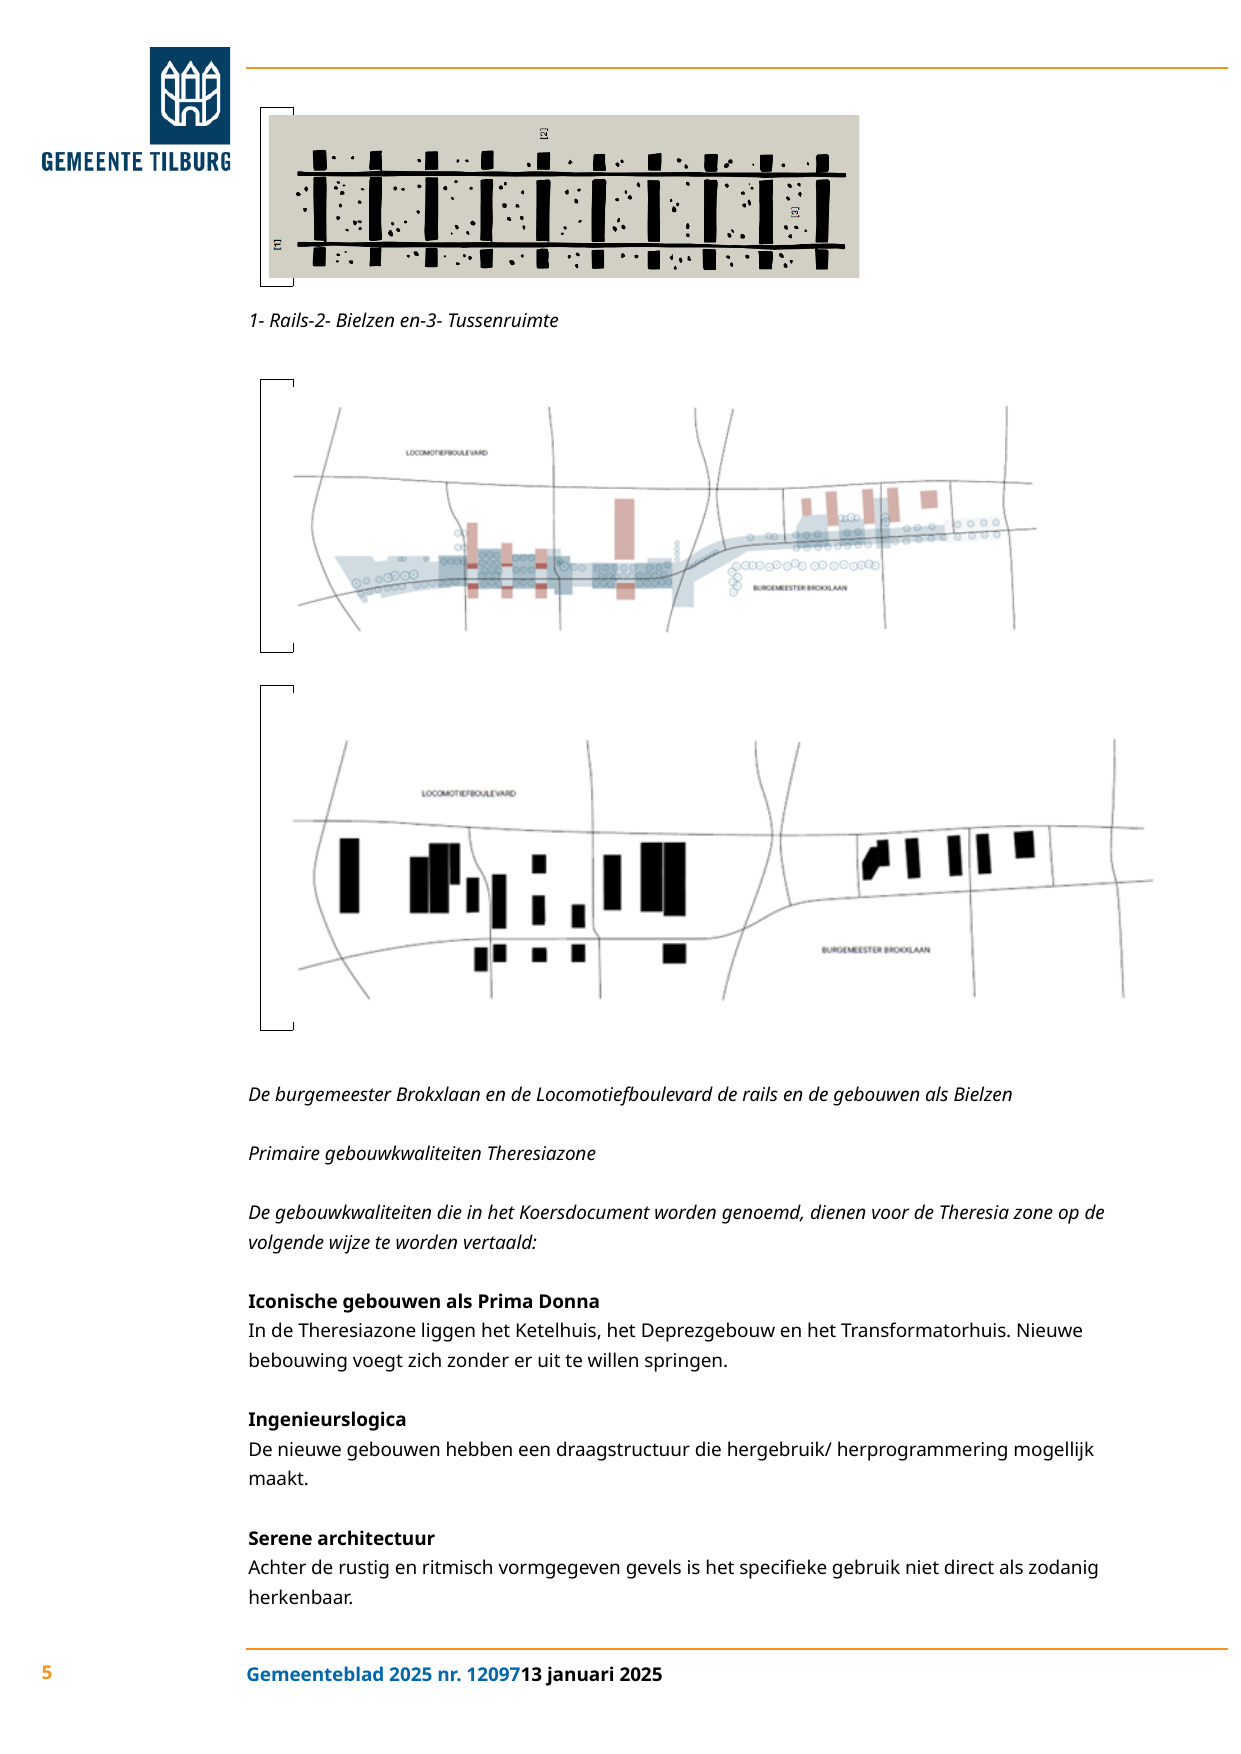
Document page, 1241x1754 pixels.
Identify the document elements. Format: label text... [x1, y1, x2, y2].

text 1- Rails-2- Bielzen en-3- Tussenruimte [248, 308, 1152, 333]
text Primaire gebouwkwaliteiten Theresiazone [248, 1140, 1152, 1166]
text Achter de rustig en ritmisch vormgegeven gevels is het specifieke gebruik niet direct als zodanig herkenbaar. [248, 1554, 1152, 1610]
picture [268, 115, 860, 278]
text Serene architectuur [248, 1525, 1152, 1551]
picture [268, 693, 1173, 1022]
text In de Theresiazone liggen het Ketelhuis, het Deprezgebouw en het Transformatorhuis. Nieuwe bebouwing voegt zich zonder er uit te willen springen. [248, 1318, 1152, 1373]
text De burgemeester Brokxlaan en de Locomotiefboulevard de rails en de gebouwen als Bielzen [248, 1081, 1152, 1107]
text De gebouwkwaliteiten die in het Koersdocument worden genoemd, dienen voor de Theresia zone op de volgende wijze te worden vertaald: [248, 1199, 1152, 1255]
picture [41, 47, 231, 172]
text Ingenieurslogica [248, 1406, 1152, 1432]
picture [268, 387, 1037, 643]
text De nieuwe gebouwen hebben een draagstructuur die hergebruik/ herprogrammering mogellijk maakt. [248, 1436, 1152, 1491]
text Iconische gebouwen als Prima Donna [248, 1288, 1152, 1314]
